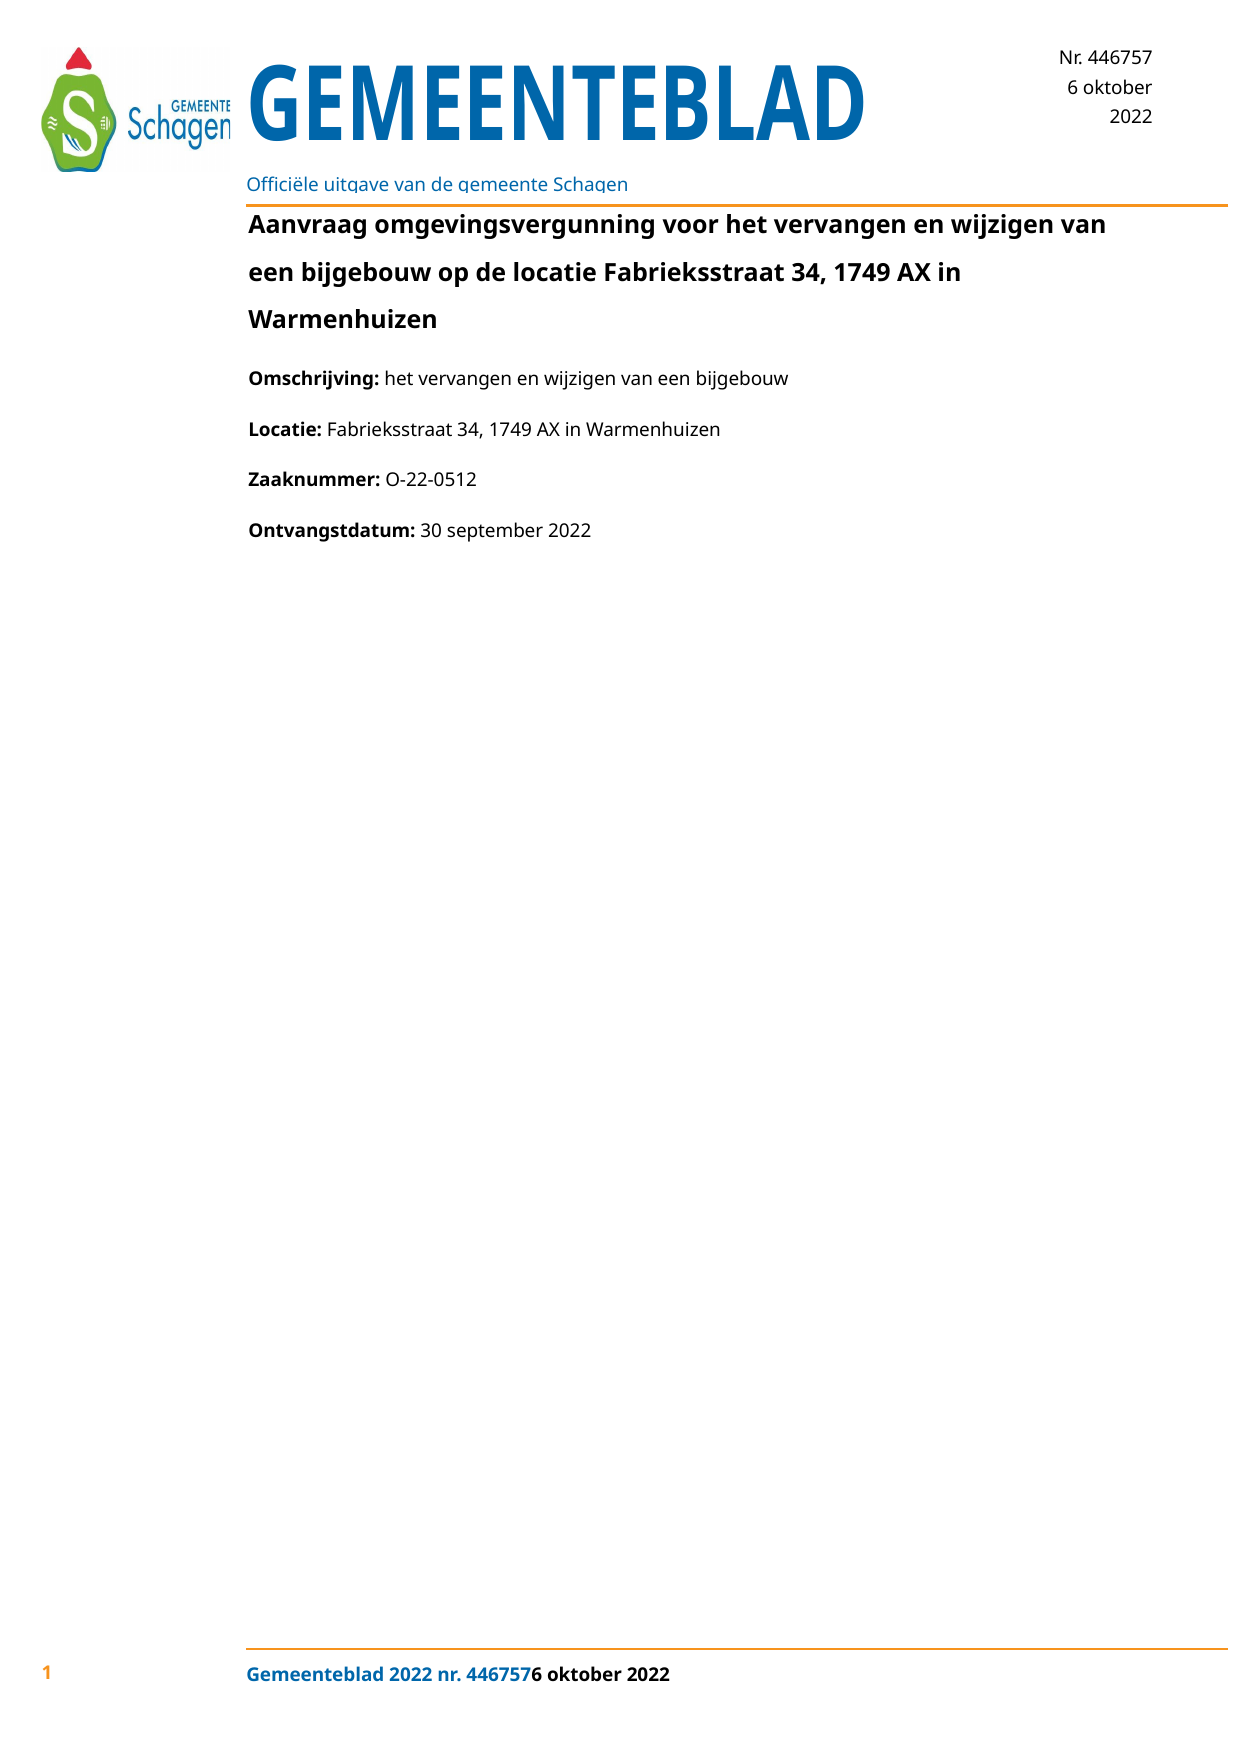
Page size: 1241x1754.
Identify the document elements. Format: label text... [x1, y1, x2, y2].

text Aanvraag omgevingsvergunning voor het vervangen en wijzigen van een bijgebouw op de locatie Fabrieksstraat 34, 1749 AX in Warmenhuizen [248, 207, 1152, 336]
text Zaaknummer: O-22-0512 [248, 466, 1152, 492]
picture [41, 47, 231, 172]
text Omschrijving: het vervangen en wijzigen van een bijgebouw [248, 366, 1152, 391]
text Ontvangstdatum: 30 september 2022 [248, 517, 1152, 542]
text Locatie: Fabrieksstraat 34, 1749 AX in Warmenhuizen [248, 416, 1152, 442]
